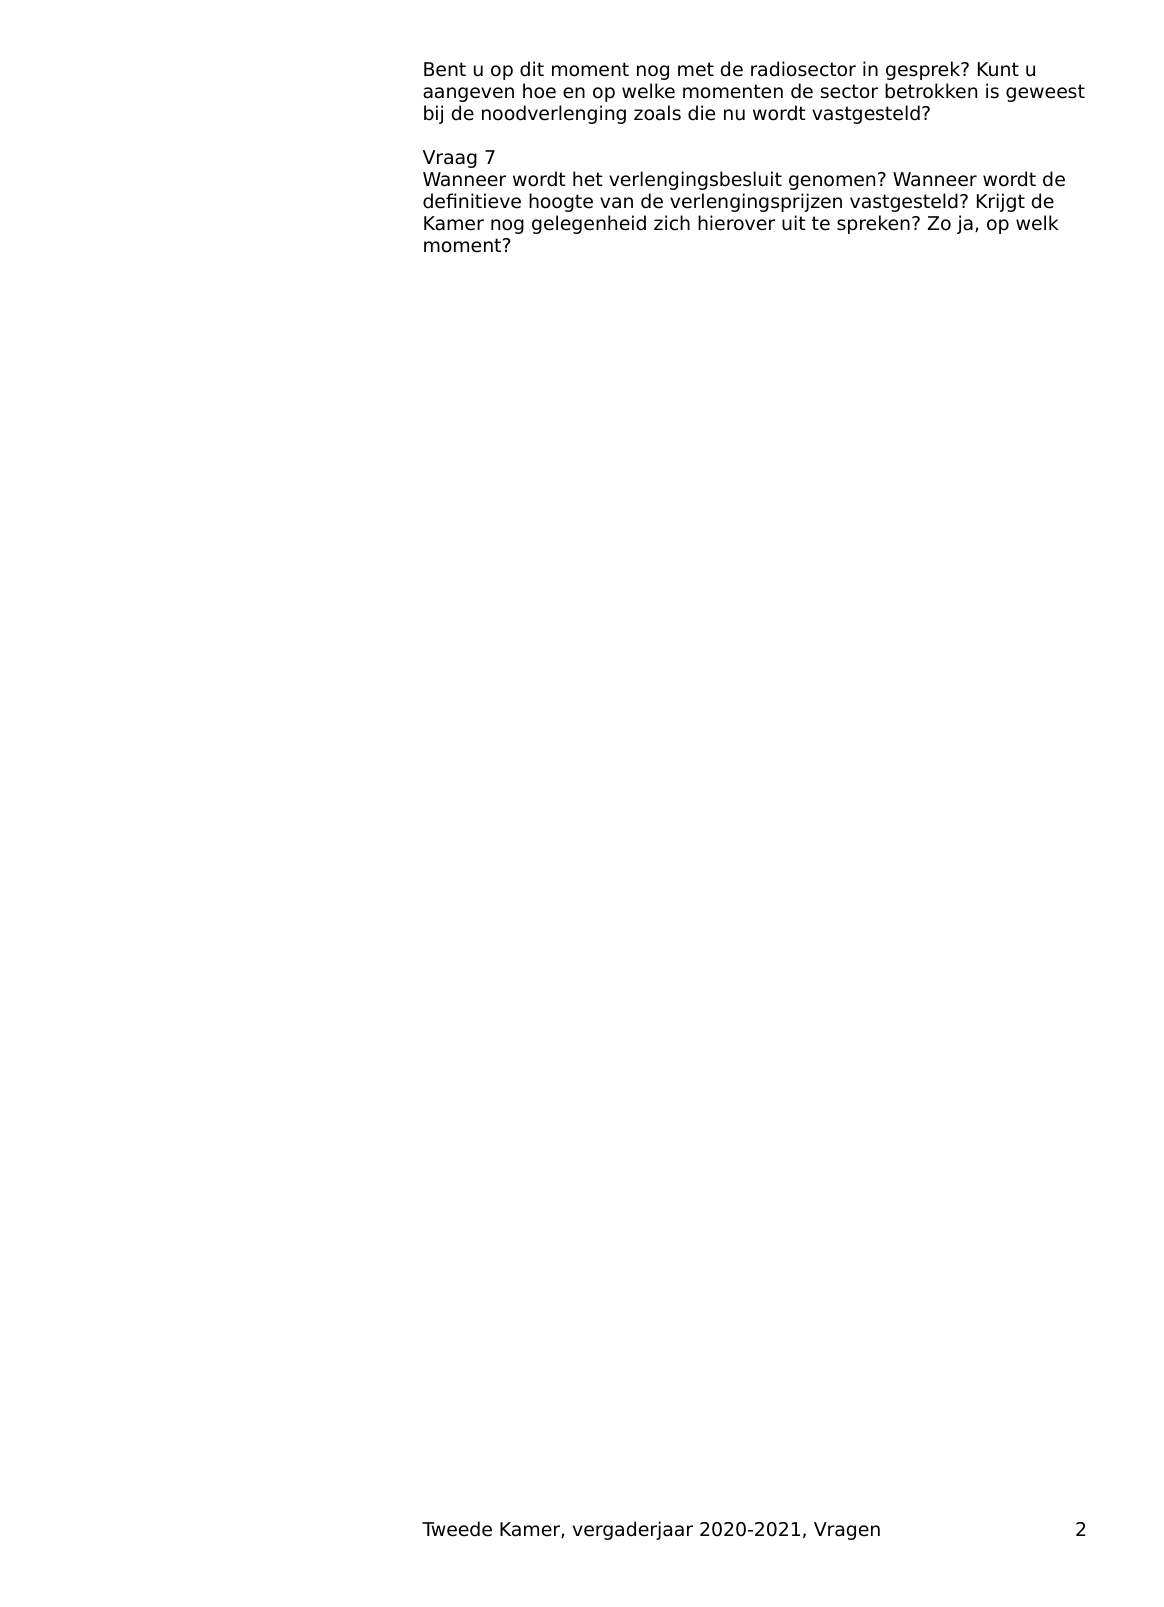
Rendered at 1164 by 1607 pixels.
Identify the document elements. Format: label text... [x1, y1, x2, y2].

text Wanneer wordt het verlengingsbesluit genomen? Wanneer wordt de definitieve hoogte van de verlengingsprijzen vastgesteld? Krijgt de Kamer nog gelegenheid zich hierover uit te spreken? Zo ja, op welk moment? [422, 169, 1087, 257]
text Bent u op dit moment nog met de radiosector in gesprek? Kunt u aangeven hoe en op welke momenten de sector betrokken is geweest bij de noodverlenging zoals die nu wordt vastgesteld? [422, 59, 1087, 125]
text Vraag 7 [422, 147, 1087, 169]
